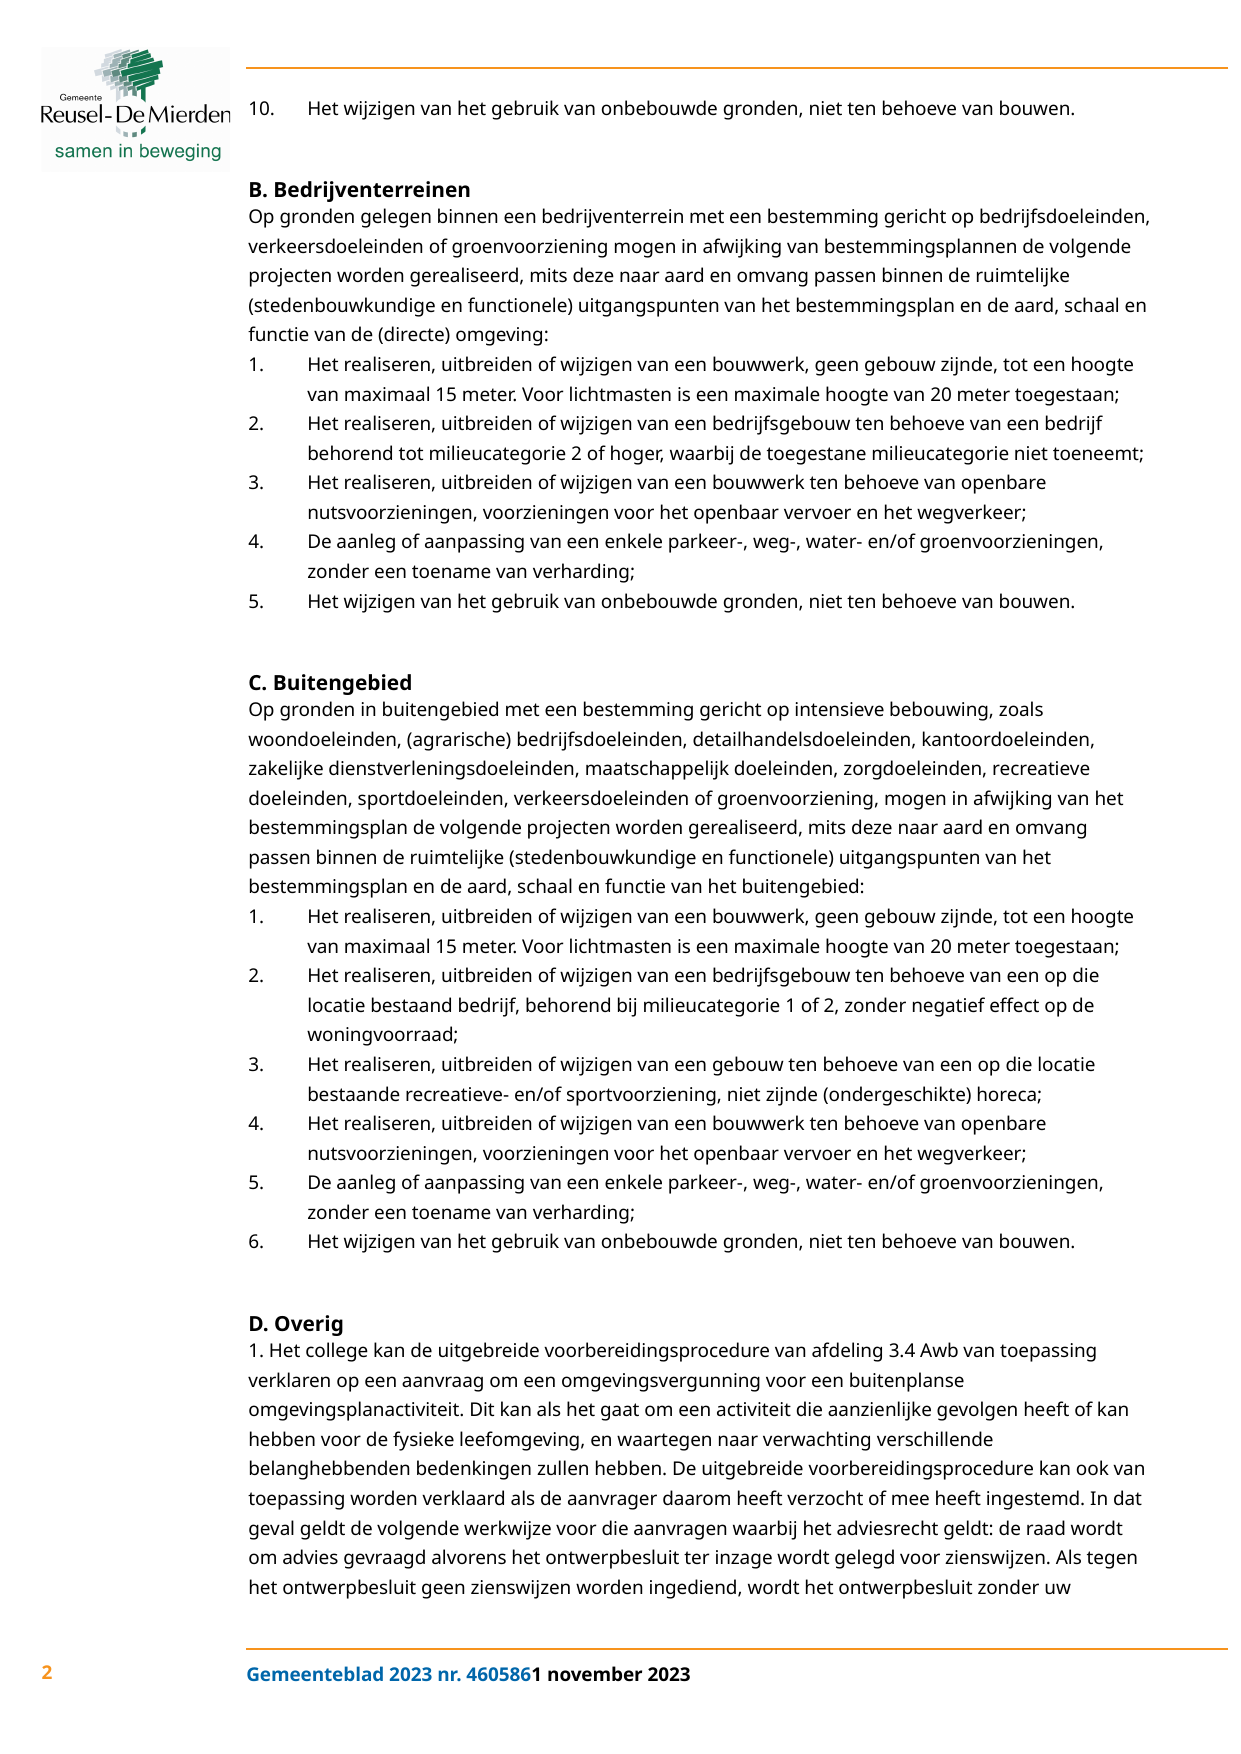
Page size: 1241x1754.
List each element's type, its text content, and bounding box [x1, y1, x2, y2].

list Het realiseren, uitbreiden of wijzigen van een bedrijfsgebouw ten behoeve van een bedrijf behorend tot milieucategorie 2 of hoger, waarbij de toegestane milieucategorie niet toeneemt; [248, 410, 1152, 466]
list De aanleg of aanpassing van een enkele parkeer-, weg-, water- en/of groenvoorzieningen, zonder een toename van verharding; [248, 529, 1152, 584]
list De aanleg of aanpassing van een enkele parkeer-, weg-, water- en/of groenvoorzieningen, zonder een toename van verharding; [248, 1169, 1152, 1225]
text 1. Het college kan de uitgebreide voorbereidingsprocedure van afdeling 3.4 Awb van toepassing verklaren op een aanvraag om een omgevingsvergunning voor een buitenplanse omgevingsplanactiviteit. Dit kan als het gaat om een activiteit die aanzienlijke gevolgen heeft of kan hebben voor de fysieke leefomgeving, en waartegen naar verwachting verschillende belanghebbenden bedenkingen zullen hebben. De uitgebreide voorbereidingsprocedure kan ook van toepassing worden verklaard als de aanvrager daarom heeft verzocht of mee heeft ingestemd. In dat geval geldt de volgende werkwijze voor die aanvragen waarbij het adviesrecht geldt: de raad wordt om advies gevraagd alvorens het ontwerpbesluit ter inzage wordt gelegd voor zienswijzen. Als tegen het ontwerpbesluit geen zienswijzen worden ingediend, wordt het ontwerpbesluit zonder uw [248, 1337, 1152, 1599]
list Het wijzigen van het gebruik van onbebouwde gronden, niet ten behoeve van bouwen. [248, 588, 1152, 613]
text C. Buitengebied [248, 668, 1152, 696]
list Het wijzigen van het gebruik van onbebouwde gronden, niet ten behoeve van bouwen. [248, 1229, 1152, 1254]
text Op gronden gelegen binnen een bedrijventerrein met een bestemming gericht op bedrijfsdoeleinden, verkeersdoeleinden of groenvoorziening mogen in afwijking van bestemmingsplannen de volgende projecten worden gerealiseerd, mits deze naar aard en omvang passen binnen de ruimtelijke (stedenbouwkundige en functionele) uitgangspunten van het bestemmingsplan en de aard, schaal en functie van de (directe) omgeving: [248, 203, 1152, 347]
text B. Bedrijventerreinen [248, 175, 1152, 203]
list Het realiseren, uitbreiden of wijzigen van een bouwwerk ten behoeve van openbare nutsvoorzieningen, voorzieningen voor het openbaar vervoer en het wegverkeer; [248, 469, 1152, 525]
list Het realiseren, uitbreiden of wijzigen van een bouwwerk ten behoeve van openbare nutsvoorzieningen, voorzieningen voor het openbaar vervoer en het wegverkeer; [248, 1110, 1152, 1166]
text D. Overig [248, 1309, 1152, 1337]
list Het realiseren, uitbreiden of wijzigen van een bouwwerk, geen gebouw zijnde, tot een hoogte van maximaal 15 meter. Voor lichtmasten is een maximale hoogte van 20 meter toegestaan; [248, 351, 1152, 406]
list Het realiseren, uitbreiden of wijzigen van een bedrijfsgebouw ten behoeve van een op die locatie bestaand bedrijf, behorend bij milieucategorie 1 of 2, zonder negatief effect op de woningvoorraad; [248, 962, 1152, 1047]
list Het realiseren, uitbreiden of wijzigen van een gebouw ten behoeve van een op die locatie bestaande recreatieve- en/of sportvoorziening, niet zijnde (ondergeschikte) horeca; [248, 1051, 1152, 1107]
text Op gronden in buitengebied met een bestemming gericht op intensieve bebouwing, zoals woondoeleinden, (agrarische) bedrijfsdoeleinden, detailhandelsdoeleinden, kantoordoeleinden, zakelijke dienstverleningsdoeleinden, maatschappelijk doeleinden, zorgdoeleinden, recreatieve doeleinden, sportdoeleinden, verkeersdoeleinden of groenvoorziening, mogen in afwijking van het bestemmingsplan de volgende projecten worden gerealiseerd, mits deze naar aard en omvang passen binnen de ruimtelijke (stedenbouwkundige en functionele) uitgangspunten van het bestemmingsplan en de aard, schaal en functie van het buitengebied: [248, 696, 1152, 899]
list Het realiseren, uitbreiden of wijzigen van een bouwwerk, geen gebouw zijnde, tot een hoogte van maximaal 15 meter. Voor lichtmasten is een maximale hoogte van 20 meter toegestaan; [248, 903, 1152, 959]
list Het wijzigen van het gebruik van onbebouwde gronden, niet ten behoeve van bouwen. [248, 95, 1152, 121]
picture [41, 47, 231, 172]
